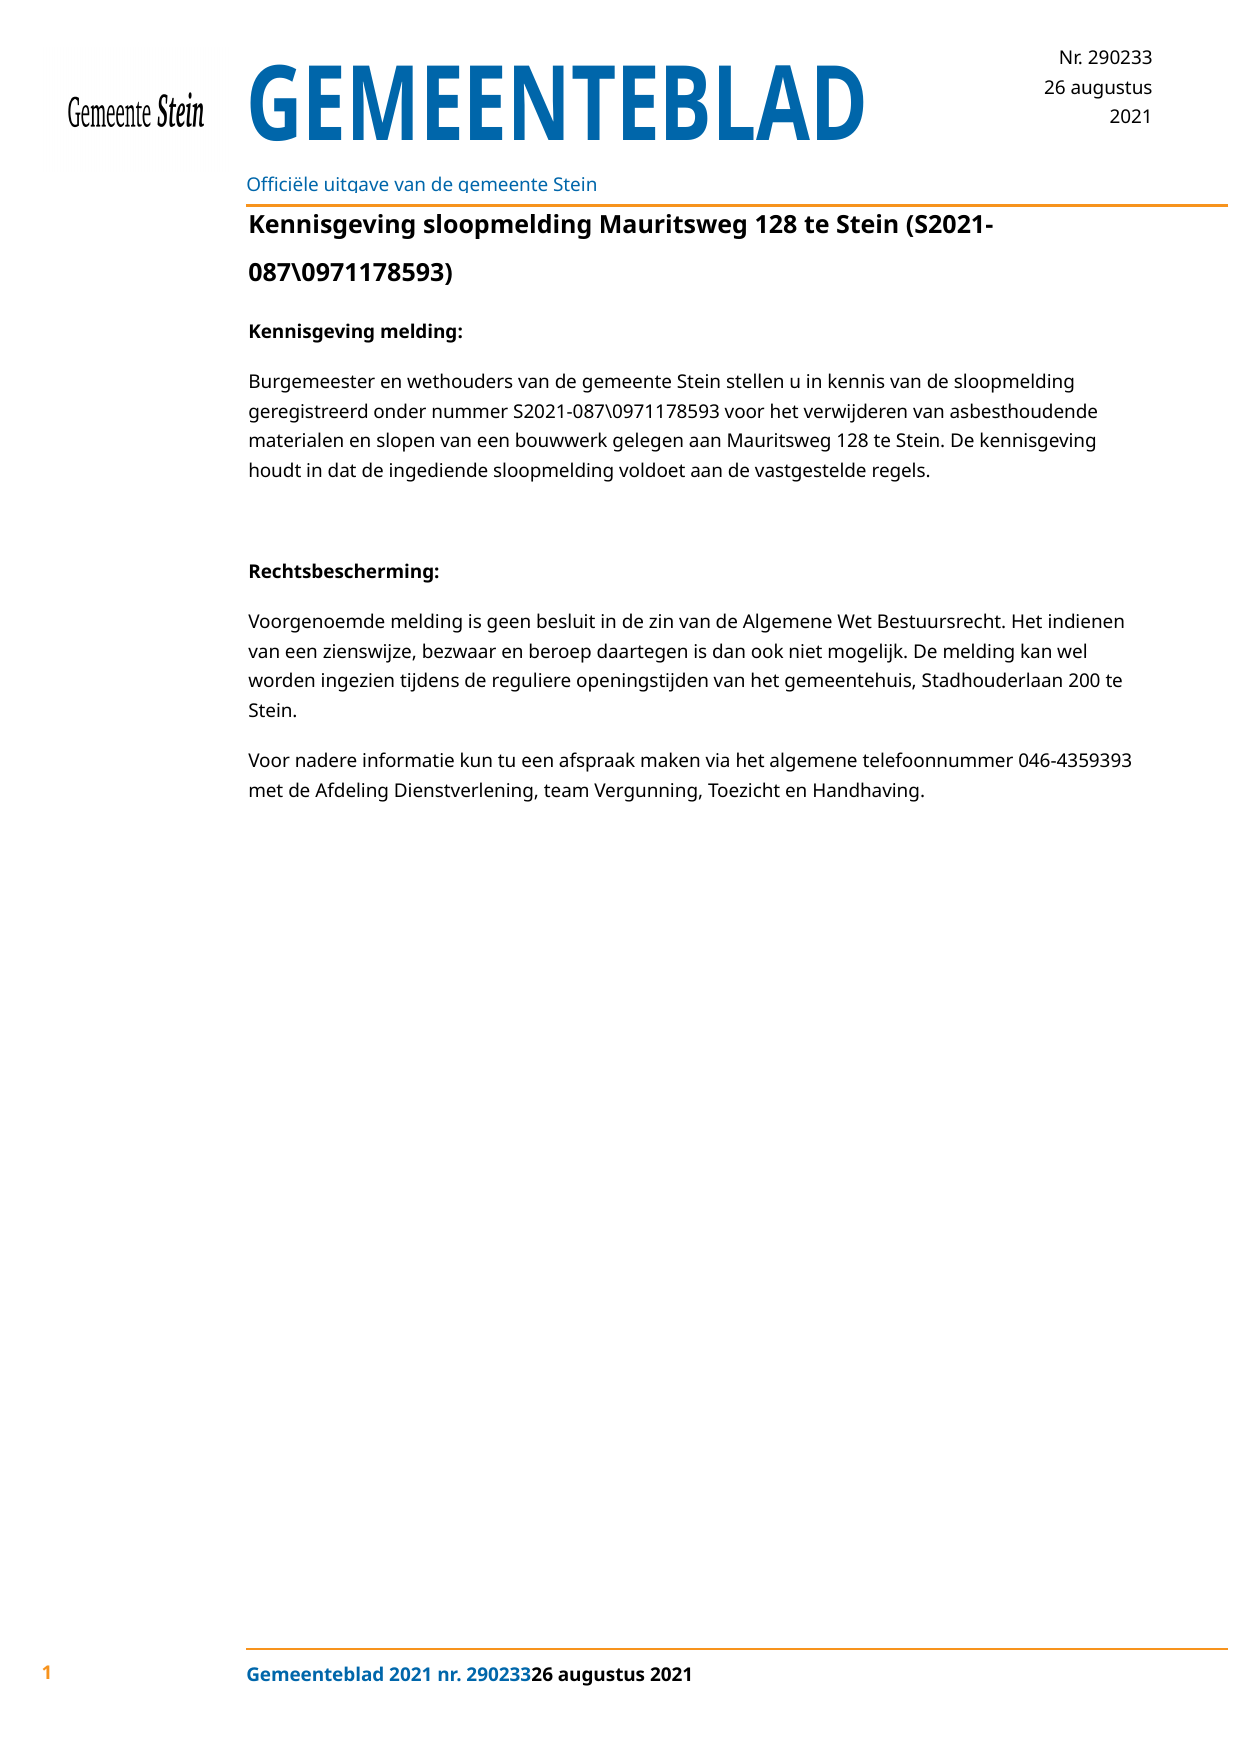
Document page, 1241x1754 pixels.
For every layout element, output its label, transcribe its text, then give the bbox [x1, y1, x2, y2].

text Rechtsbescherming: [248, 558, 1152, 584]
picture [41, 47, 231, 172]
text Burgemeester en wethouders van de gemeente Stein stellen u in kennis van de sloopmelding geregistreerd onder nummer S2021-087\0971178593 voor het verwijderen van asbesthoudende materialen en slopen van een bouwwerk gelegen aan Mauritsweg 128 te Stein. De kennisgeving houdt in dat de ingediende sloopmelding voldoet aan de vastgestelde regels. [248, 368, 1152, 483]
text Voorgenoemde melding is geen besluit in de zin van de Algemene Wet Bestuursrecht. Het indienen van een zienswijze, bezwaar en beroep daartegen is dan ook niet mogelijk. De melding kan wel worden ingezien tijdens de reguliere openingstijden van het gemeentehuis, Stadhouderlaan 200 te Stein. [248, 608, 1152, 723]
text Kennisgeving melding: [248, 318, 1152, 344]
text Kennisgeving sloopmelding Mauritsweg 128 te Stein (S2021-087\0971178593) [248, 207, 1152, 288]
text Voor nadere informatie kun tu een afspraak maken via het algemene telefoonnummer 046-4359393 met de Afdeling Dienstverlening, team Vergunning, Toezicht en Handhaving. [248, 747, 1152, 803]
